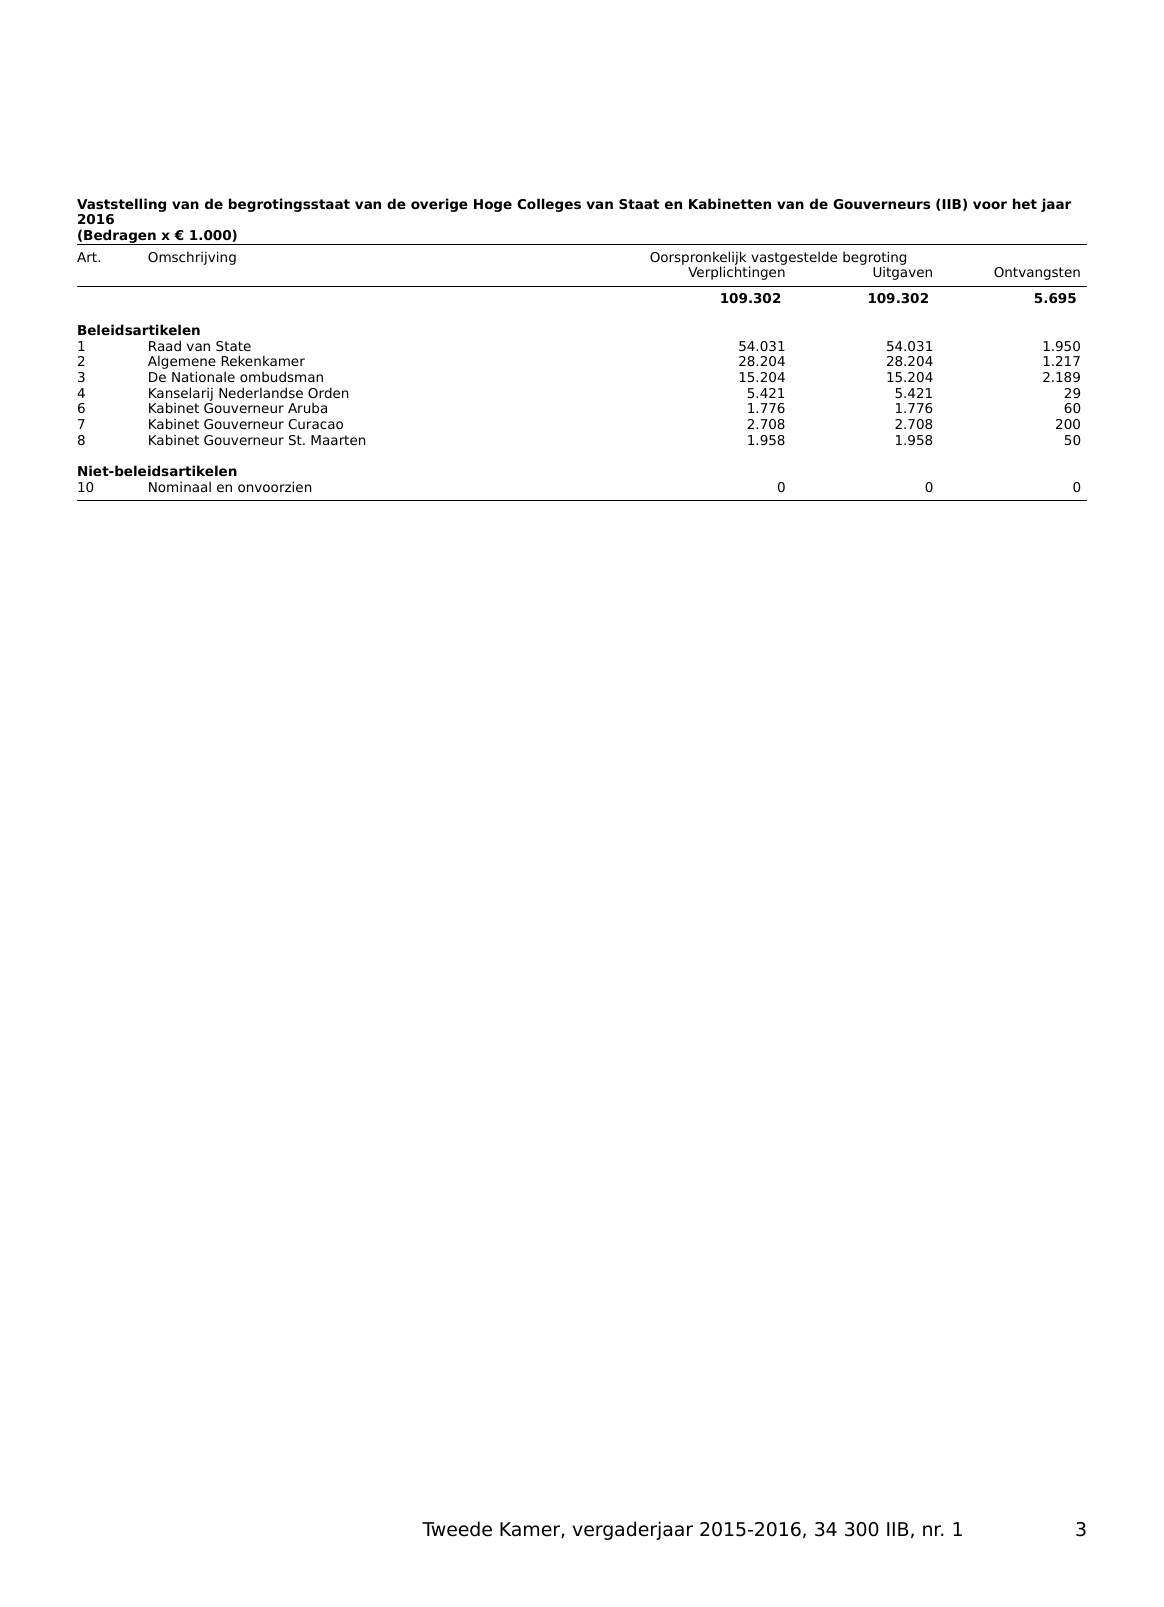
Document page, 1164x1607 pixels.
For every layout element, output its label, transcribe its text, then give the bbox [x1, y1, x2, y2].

table_cell 109.302 [644, 287, 791, 307]
table_cell [939, 307, 1087, 323]
table_cell 4 [77, 386, 142, 401]
table_cell Art. [77, 245, 142, 265]
table_cell [939, 323, 1087, 338]
table_cell 3 [77, 370, 142, 386]
table_cell 1.958 [644, 433, 791, 448]
table_cell [939, 464, 1087, 480]
table_cell 1.776 [791, 401, 939, 417]
table_cell [77, 307, 142, 323]
table_cell 29 [939, 386, 1087, 401]
table_cell Algemene Rekenkamer [142, 354, 644, 370]
table_cell [644, 307, 791, 323]
table_cell [142, 265, 644, 286]
table_cell Kabinet Gouverneur Curacao [142, 417, 644, 433]
table_cell 5.695 [939, 287, 1087, 307]
table_cell 7 [77, 417, 142, 433]
table_cell [939, 449, 1087, 464]
table_cell 2.708 [644, 417, 791, 433]
table_cell 5.421 [791, 386, 939, 401]
table_cell [142, 287, 644, 307]
table_cell 8 [77, 433, 142, 448]
table_cell 28.204 [791, 354, 939, 370]
table_cell 5.421 [644, 386, 791, 401]
table_cell [77, 287, 142, 307]
table_cell 2.189 [939, 370, 1087, 386]
table_cell [791, 464, 939, 480]
table_cell 1.776 [644, 401, 791, 417]
table_cell 54.031 [791, 339, 939, 354]
table_cell 0 [644, 480, 791, 500]
table_cell 2 [77, 354, 142, 370]
table_cell Raad van State [142, 339, 644, 354]
table_cell 15.204 [791, 370, 939, 386]
table_cell [791, 323, 939, 338]
table_cell 6 [77, 401, 142, 417]
table_cell 28.204 [644, 354, 791, 370]
table_cell [644, 323, 791, 338]
table_cell Omschrijving [142, 245, 644, 265]
table_cell 1.958 [791, 433, 939, 448]
table_cell Oorspronkelijk vastgestelde begroting [644, 245, 1087, 265]
table_cell 0 [939, 480, 1087, 500]
table_cell 1.950 [939, 339, 1087, 354]
table_cell 1.217 [939, 354, 1087, 370]
table_cell Ontvangsten [939, 265, 1087, 286]
table_cell 109.302 [791, 287, 939, 307]
table_cell Kanselarij Nederlandse Orden [142, 386, 644, 401]
table_cell 1 [77, 339, 142, 354]
table_cell [142, 307, 644, 323]
table_cell 54.031 [644, 339, 791, 354]
table_cell [142, 449, 644, 464]
table_cell 2.708 [791, 417, 939, 433]
table_cell De Nationale ombudsman [142, 370, 644, 386]
table_cell Uitgaven [791, 265, 939, 286]
table_cell Niet-beleidsartikelen [77, 464, 644, 480]
table_cell Kabinet Gouverneur Aruba [142, 401, 644, 417]
table_cell [77, 265, 142, 286]
table_cell [644, 464, 791, 480]
table_cell [791, 307, 939, 323]
table_cell [77, 449, 142, 464]
table_cell 50 [939, 433, 1087, 448]
table_cell 15.204 [644, 370, 791, 386]
table_cell 0 [791, 480, 939, 500]
table_cell Verplichtingen [644, 265, 791, 286]
table_cell Kabinet Gouverneur St. Maarten [142, 433, 644, 448]
table_cell [644, 449, 791, 464]
table_cell 60 [939, 401, 1087, 417]
table_cell Beleidsartikelen [77, 323, 644, 338]
table_cell [791, 449, 939, 464]
table_cell 200 [939, 417, 1087, 433]
table_header Vaststelling van de begrotingsstaat van de overige Hoge Colleges van Staat en Kabinetten van de Gouverneurs (IIB) voor het jaar 2016 (Bedragen x € 1.000) [77, 196, 1087, 244]
table_cell 10 [77, 480, 142, 500]
table_cell Nominaal en onvoorzien [142, 480, 644, 500]
